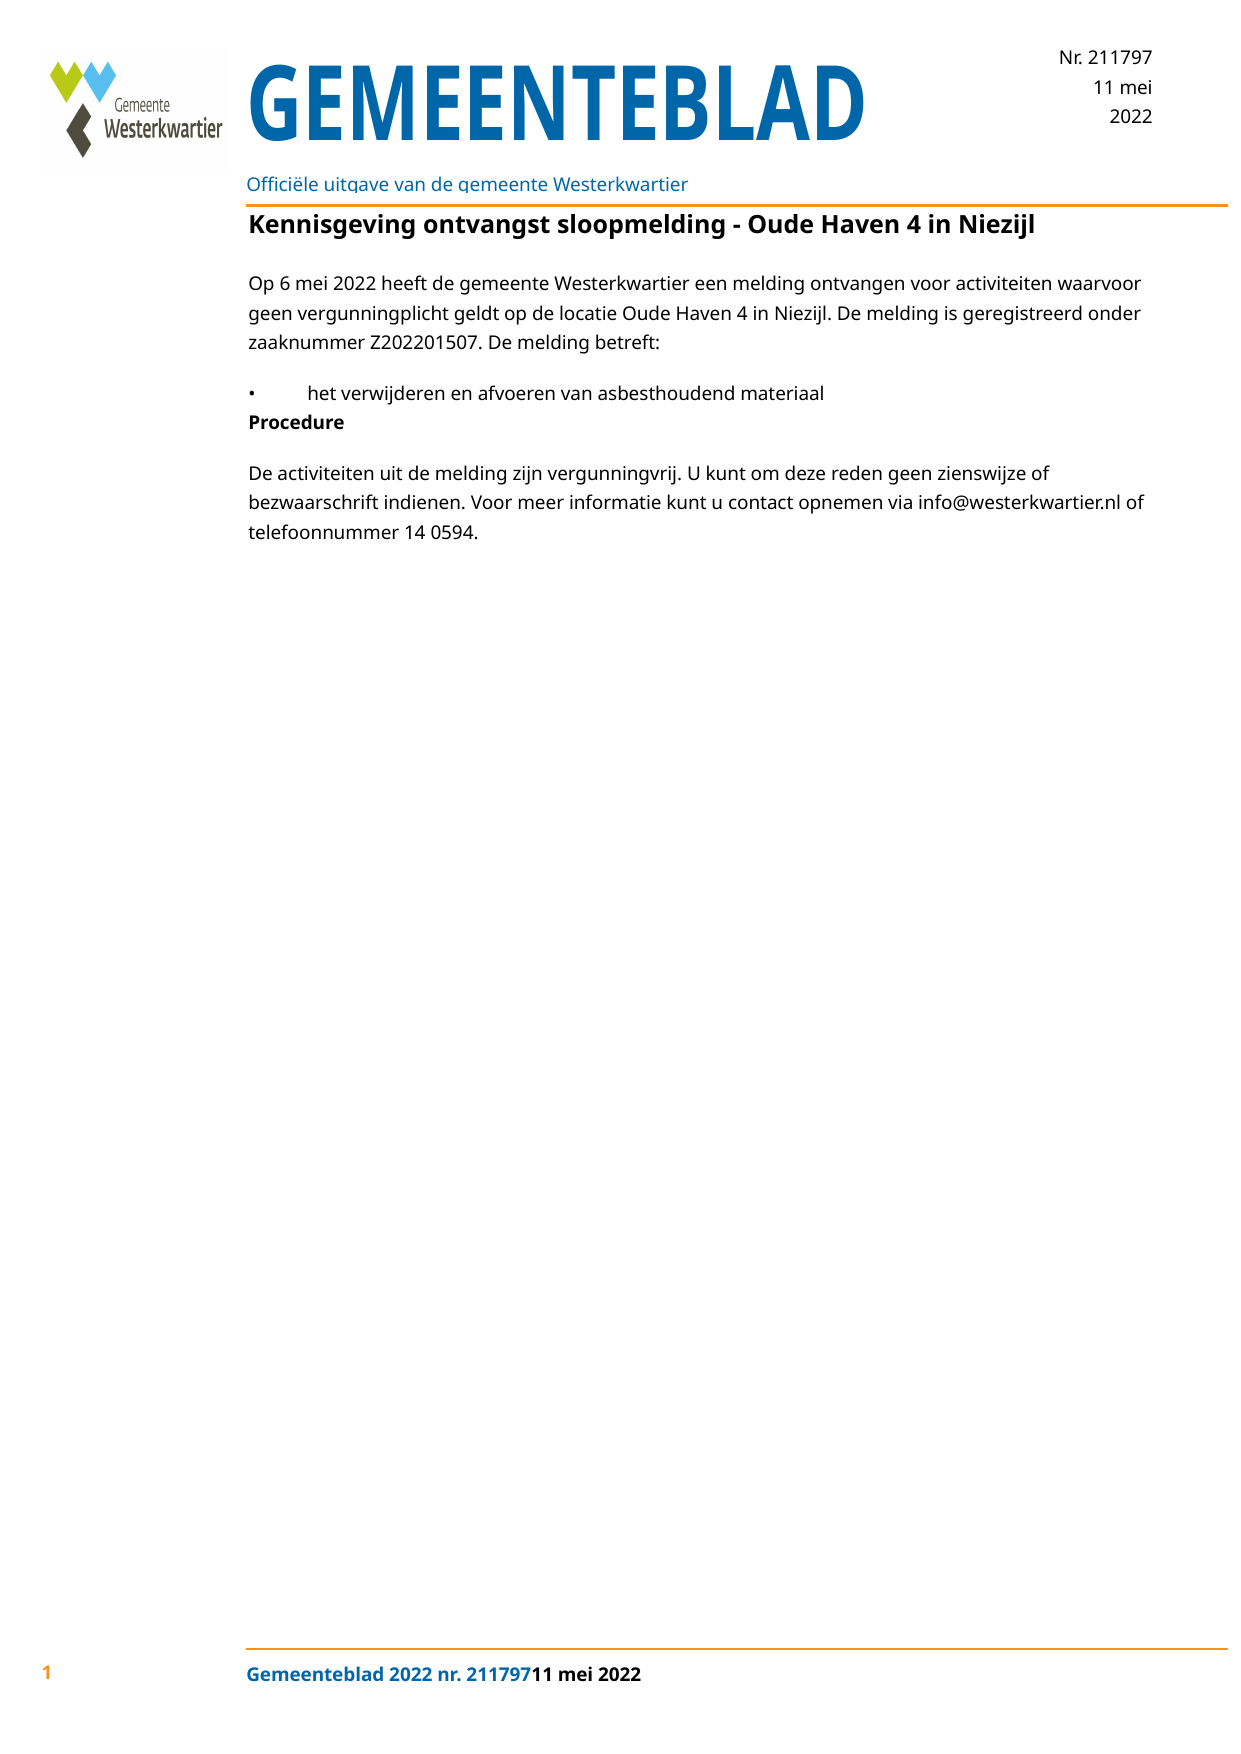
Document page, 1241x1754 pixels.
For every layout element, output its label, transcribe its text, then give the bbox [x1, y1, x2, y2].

text Procedure [248, 409, 1152, 435]
text Op 6 mei 2022 heeft de gemeente Westerkwartier een melding ontvangen voor activiteiten waarvoor geen vergunningplicht geldt op de locatie Oude Haven 4 in Niezijl. De melding is geregistreerd onder zaaknummer Z202201507. De melding betreft: [248, 270, 1152, 355]
text De activiteiten uit de melding zijn vergunningvrij. U kunt om deze reden geen zienswijze of bezwaarschrift indienen. Voor meer informatie kunt u contact opnemen via info@westerkwartier.nl of telefoonnummer 14 0594. [248, 460, 1152, 545]
text Kennisgeving ontvangst sloopmelding - Oude Haven 4 in Niezijl [248, 207, 1152, 241]
list het verwijderen en afvoeren van asbesthoudend materiaal [248, 380, 1152, 406]
picture [41, 47, 231, 172]
